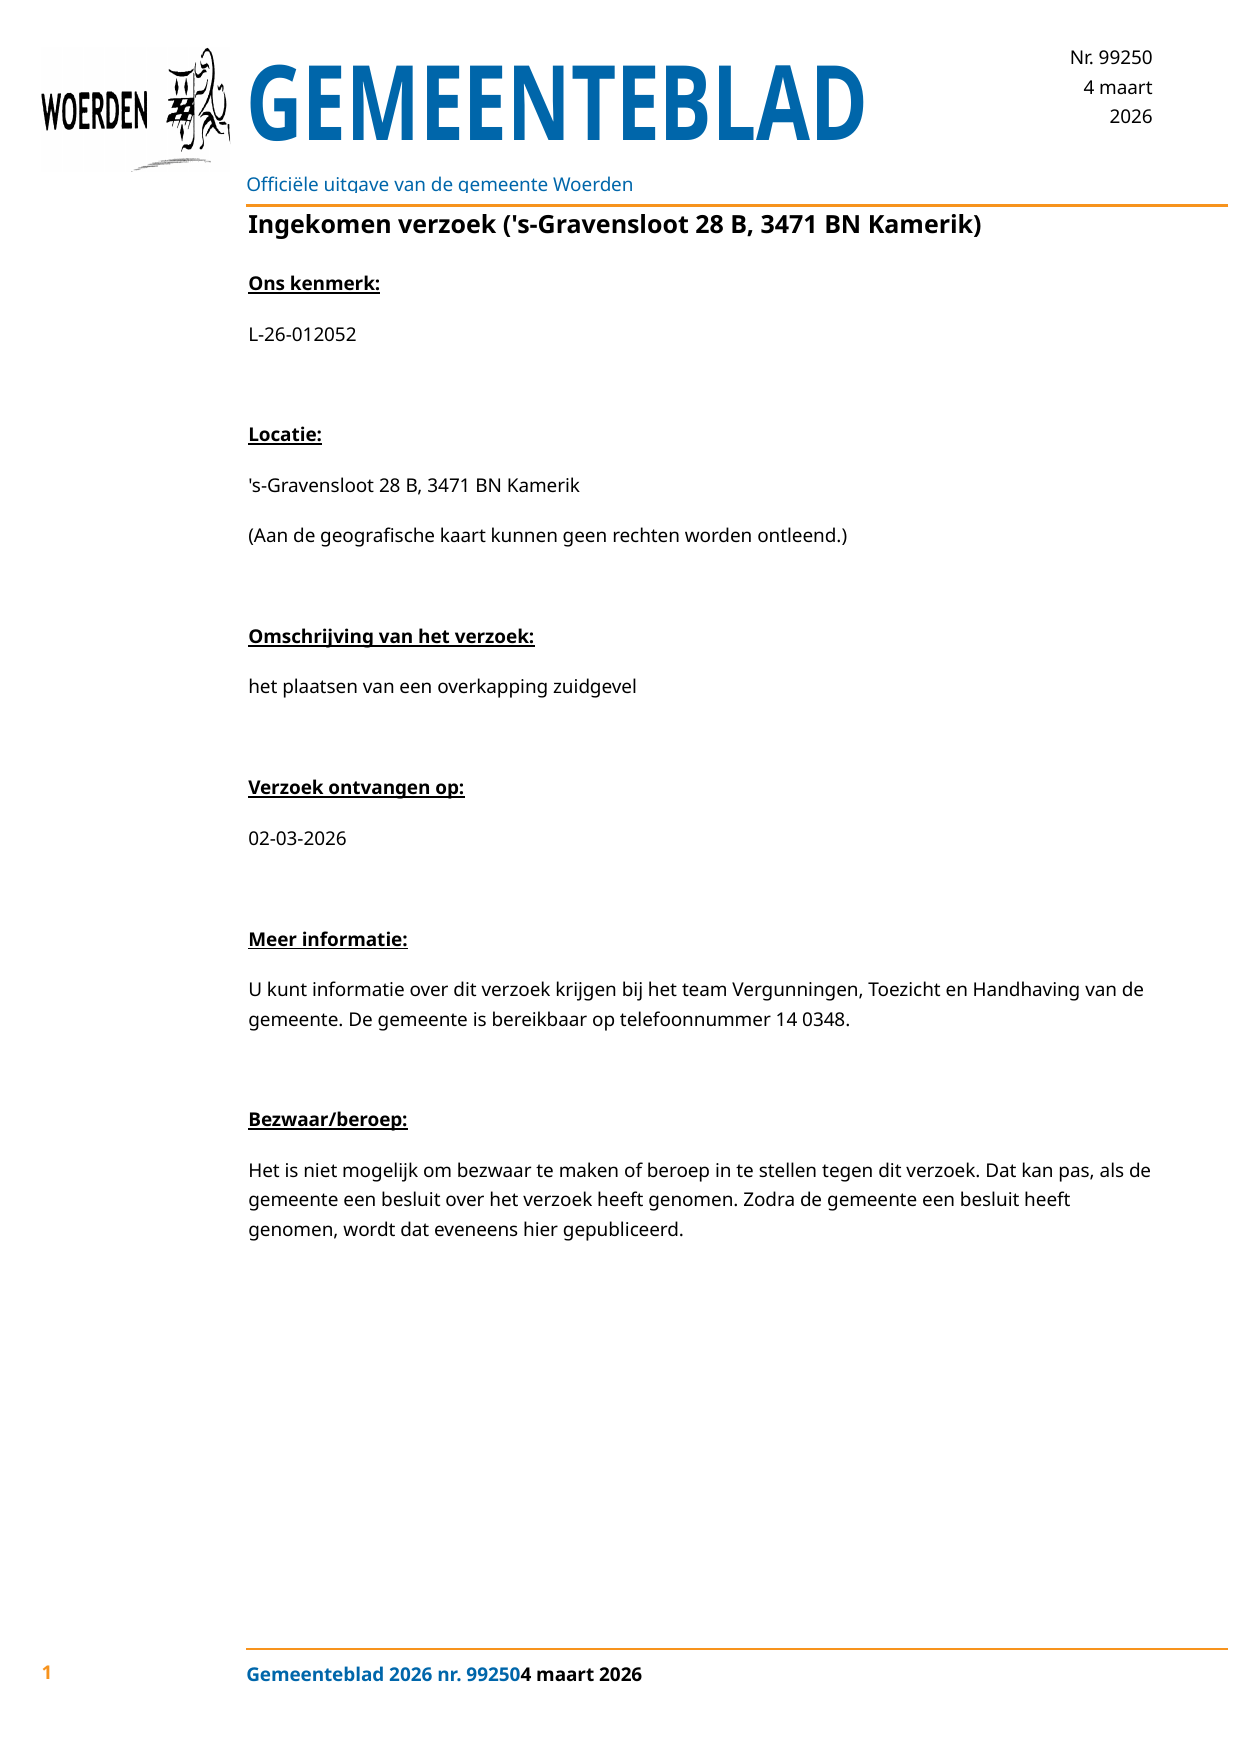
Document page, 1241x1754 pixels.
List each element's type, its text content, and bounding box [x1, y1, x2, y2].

text 's-Gravensloot 28 B, 3471 BN Kamerik [248, 472, 1152, 498]
text L-26-012052 [248, 321, 1152, 346]
text Locatie: [248, 422, 1152, 447]
text Verzoek ontvangen op: [248, 774, 1152, 800]
text U kunt informatie over dit verzoek krijgen bij het team Vergunningen, Toezicht en Handhaving van de gemeente. De gemeente is bereikbaar op telefoonnummer 14 0348. [248, 976, 1152, 1031]
text het plaatsen van een overkapping zuidgevel [248, 674, 1152, 699]
text Ingekomen verzoek ('s-Gravensloot 28 B, 3471 BN Kamerik) [248, 207, 1152, 241]
text Omschrijving van het verzoek: [248, 623, 1152, 649]
text Ons kenmerk: [248, 270, 1152, 296]
text Bezwaar/beroep: [248, 1107, 1152, 1132]
text Het is niet mogelijk om bezwaar te maken of beroep in te stellen tegen dit verzoek. Dat kan pas, als de gemeente een besluit over het verzoek heeft genomen. Zodra de gemeente een besluit heeft genomen, wordt dat eveneens hier gepubliceerd. [248, 1157, 1152, 1242]
picture [41, 47, 231, 172]
text Meer informatie: [248, 926, 1152, 951]
text (Aan de geografische kaart kunnen geen rechten worden ontleend.) [248, 522, 1152, 548]
text 02-03-2026 [248, 825, 1152, 851]
